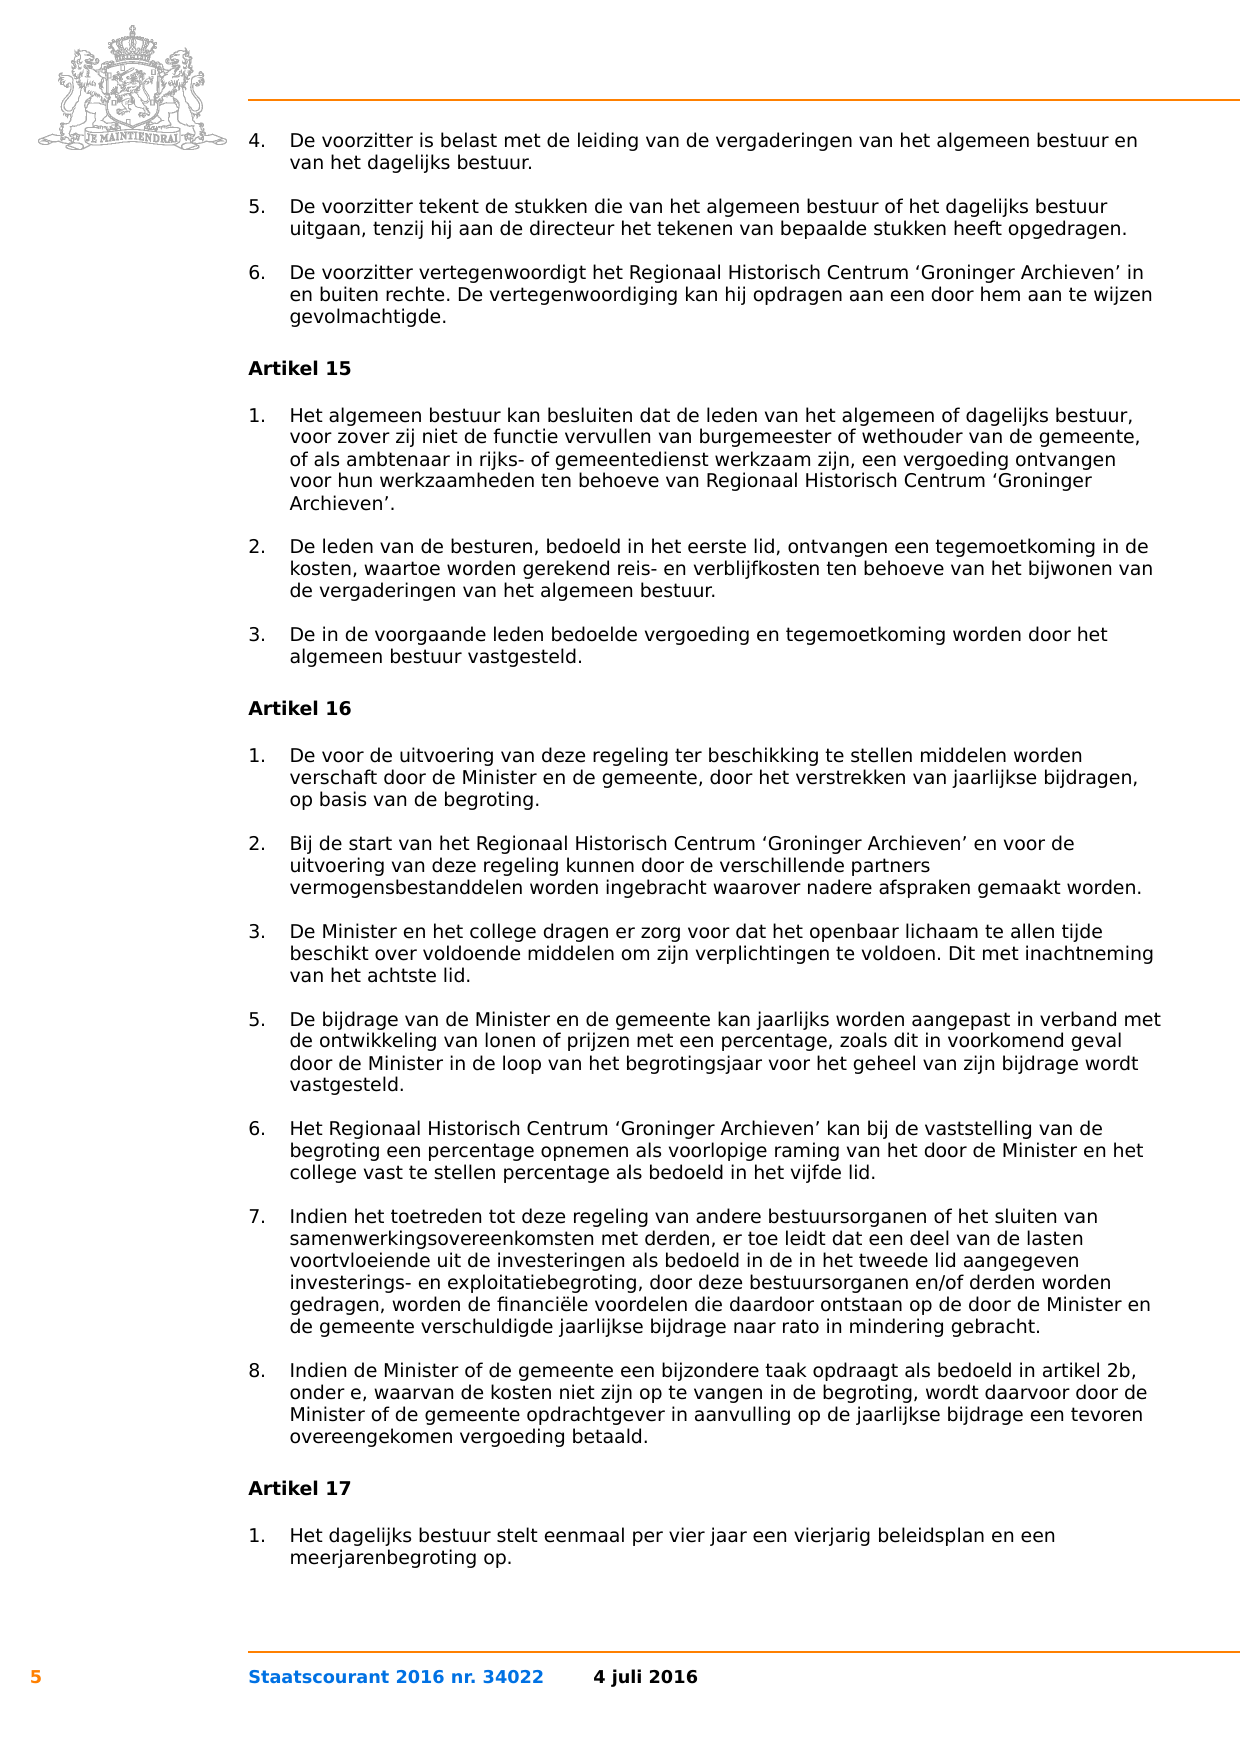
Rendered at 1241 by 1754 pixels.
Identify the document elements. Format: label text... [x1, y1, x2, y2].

subtitle Artikel 17 [248, 1478, 1163, 1500]
text 5. De bijdrage van de Minister en de gemeente kan jaarlijks worden aangepast in verband met de ontwikkeling van lonen of prijzen met een percentage, zoals dit in voorkomend geval door de Minister in de loop van het begrotingsjaar voor het geheel van zijn bijdrage wordt vastgesteld. [248, 1008, 1163, 1096]
text 4. De voorzitter is belast met de leiding van de vergaderingen van het algemeen bestuur en van het dagelijks bestuur. [248, 130, 1163, 174]
picture [38, 25, 227, 150]
text 1. Het dagelijks bestuur stelt eenmaal per vier jaar een vierjarig beleidsplan en een meerjarenbegroting op. [248, 1525, 1163, 1569]
subtitle Artikel 16 [248, 698, 1163, 720]
text 2. Bij de start van het Regionaal Historisch Centrum ‘Groninger Archieven’ en voor de uitvoering van deze regeling kunnen door de verschillende partners vermogensbestanddelen worden ingebracht waarover nadere afspraken gemaakt worden. [248, 833, 1163, 899]
text 1. Het algemeen bestuur kan besluiten dat de leden van het algemeen of dagelijks bestuur, voor zover zij niet de functie vervullen van burgemeester of wethouder van de gemeente, of als ambtenaar in rijks- of gemeentedienst werkzaam zijn, een vergoeding ontvangen voor hun werkzaamheden ten behoeve van Regionaal Historisch Centrum ‘Groninger Archieven’. [248, 404, 1163, 514]
text 6. De voorzitter vertegenwoordigt het Regionaal Historisch Centrum ‘Groninger Archieven’ in en buiten rechte. De vertegenwoordiging kan hij opdragen aan een door hem aan te wijzen gevolmachtigde. [248, 262, 1163, 327]
text 6. Het Regionaal Historisch Centrum ‘Groninger Archieven’ kan bij de vaststelling van de begroting een percentage opnemen als voorlopige raming van het door de Minister en het college vast te stellen percentage als bedoeld in het vijfde lid. [248, 1118, 1163, 1184]
text 5. De voorzitter tekent de stukken die van het algemeen bestuur of het dagelijks bestuur uitgaan, tenzij hij aan de directeur het tekenen van bepaalde stukken heeft opgedragen. [248, 196, 1163, 240]
subtitle Artikel 15 [248, 357, 1163, 379]
text 7. Indien het toetreden tot deze regeling van andere bestuursorganen of het sluiten van samenwerkingsovereenkomsten met derden, er toe leidt dat een deel van de lasten voortvloeiende uit de investeringen als bedoeld in de in het tweede lid aangegeven investerings- en exploitatiebegroting, door deze bestuursorganen en/of derden worden gedragen, worden de financiële voordelen die daardoor ontstaan op de door de Minister en de gemeente verschuldigde jaarlijkse bijdrage naar rato in mindering gebracht. [248, 1206, 1163, 1338]
text 1. De voor de uitvoering van deze regeling ter beschikking te stellen middelen worden verschaft door de Minister en de gemeente, door het verstrekken van jaarlijkse bijdragen, op basis van de begroting. [248, 745, 1163, 811]
text 8. Indien de Minister of de gemeente een bijzondere taak opdraagt als bedoeld in artikel 2b, onder e, waarvan de kosten niet zijn op te vangen in de begroting, wordt daarvoor door de Minister of de gemeente opdrachtgever in aanvulling op de jaarlijkse bijdrage een tevoren overeengekomen vergoeding betaald. [248, 1360, 1163, 1448]
text 3. De Minister en het college dragen er zorg voor dat het openbaar lichaam te allen tijde beschikt over voldoende middelen om zijn verplichtingen te voldoen. Dit met inachtneming van het achtste lid. [248, 921, 1163, 987]
text 2. De leden van de besturen, bedoeld in het eerste lid, ontvangen een tegemoetkoming in de kosten, waartoe worden gerekend reis- en verblijfkosten ten behoeve van het bijwonen van de vergaderingen van het algemeen bestuur. [248, 536, 1163, 602]
text 3. De in de voorgaande leden bedoelde vergoeding en tegemoetkoming worden door het algemeen bestuur vastgesteld. [248, 624, 1163, 668]
